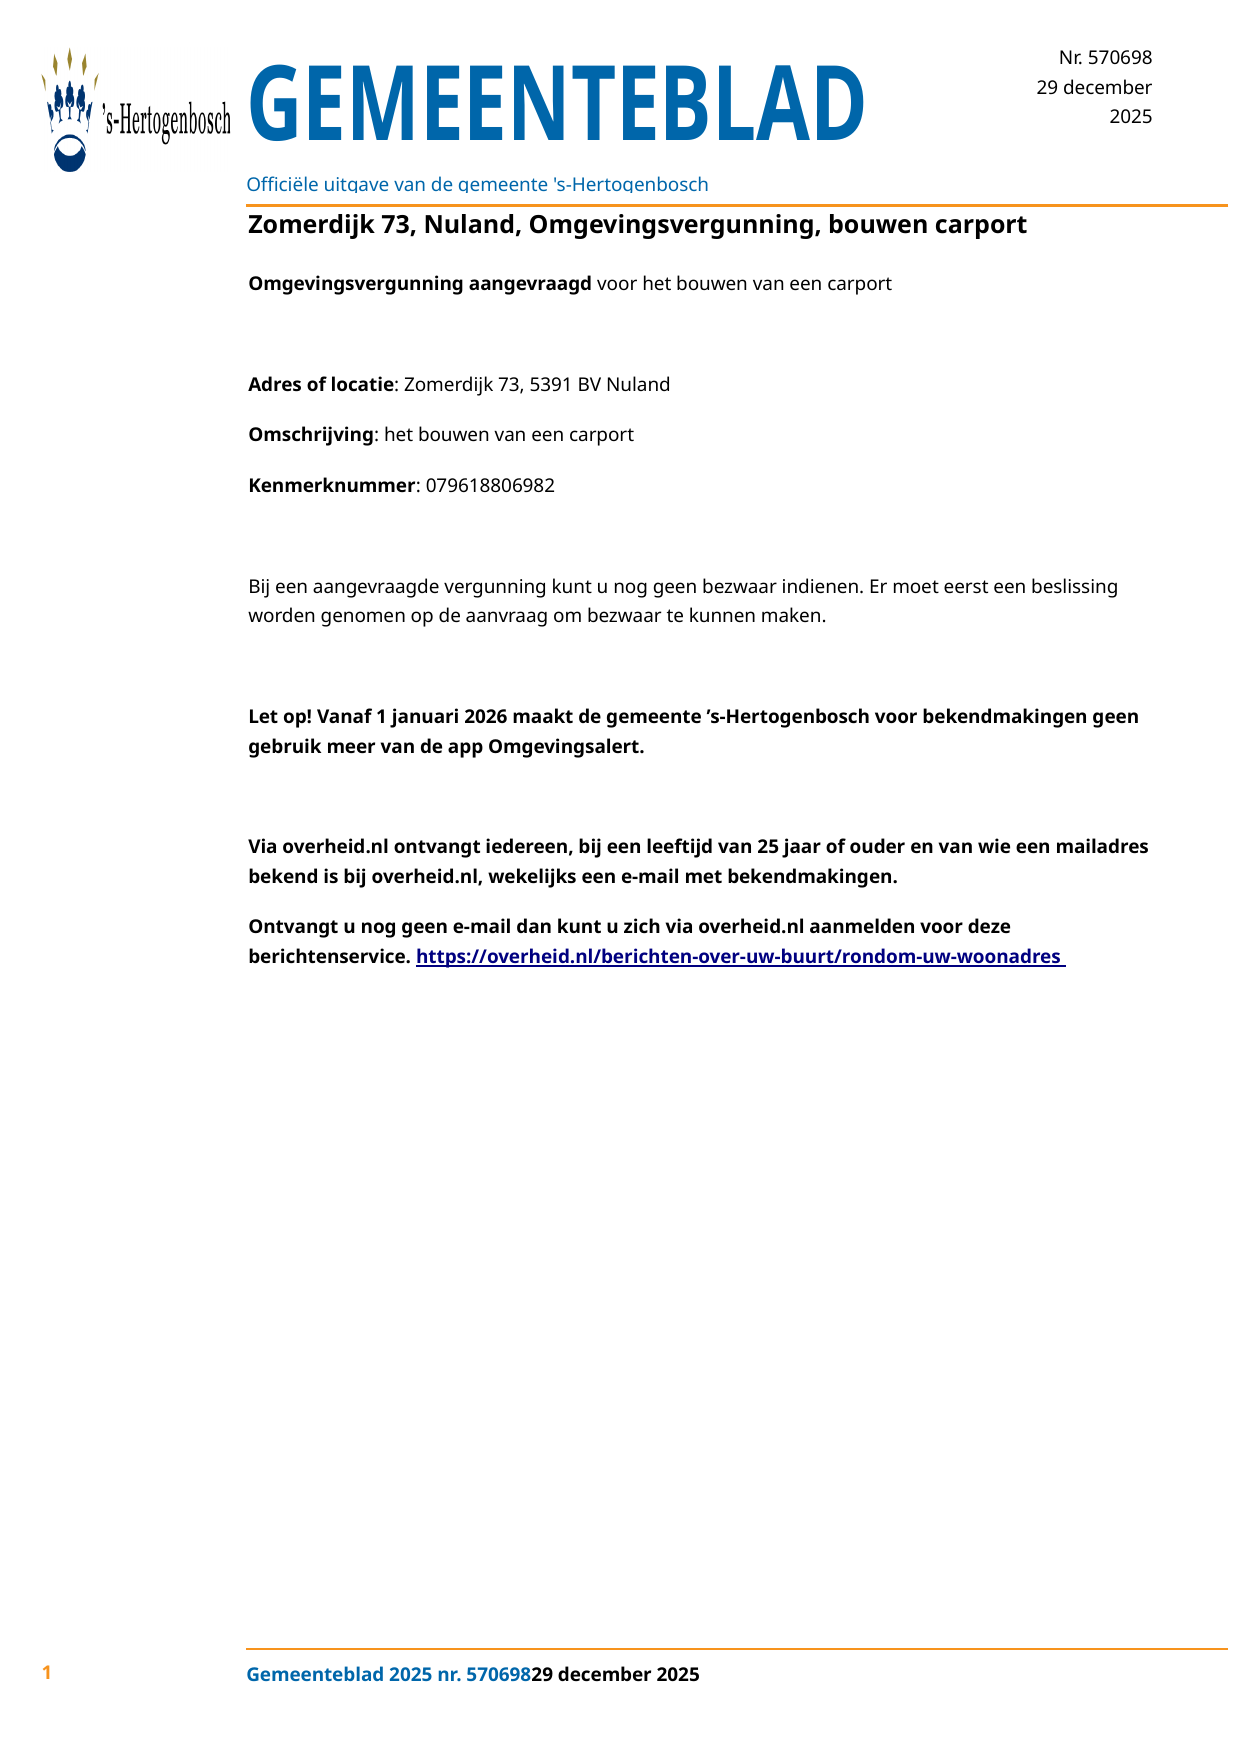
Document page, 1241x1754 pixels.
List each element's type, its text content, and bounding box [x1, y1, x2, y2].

text Let op! Vanaf 1 januari 2026 maakt de gemeente ’s-Hertogenbosch voor bekendmakingen geen gebruik meer van de app Omgevingsalert. [248, 703, 1152, 758]
text Zomerdijk 73, Nuland, Omgevingsvergunning, bouwen carport [248, 207, 1152, 241]
text Via overheid.nl ontvangt iedereen, bij een leeftijd van 25 jaar of ouder en van wie een mailadres bekend is bij overheid.nl, wekelijks een e-mail met bekendmakingen. [248, 834, 1152, 889]
text Kenmerknummer: 079618806982 [248, 472, 1152, 498]
text Adres of locatie: Zomerdijk 73, 5391 BV Nuland [248, 371, 1152, 397]
text Omschrijving: het bouwen van een carport [248, 422, 1152, 447]
text Ontvangt u nog geen e-mail dan kunt u zich via overheid.nl aanmelden voor deze berichtenservice. https://overheid.nl/berichten-over-uw-buurt/rondom-uw-woonadres [248, 914, 1152, 969]
text Bij een aangevraagde vergunning kunt u nog geen bezwaar indienen. Er moet eerst een beslissing worden genomen op de aanvraag om bezwaar te kunnen maken. [248, 573, 1152, 628]
text Omgevingsvergunning aangevraagd voor het bouwen van een carport [248, 270, 1152, 296]
picture [41, 47, 231, 172]
